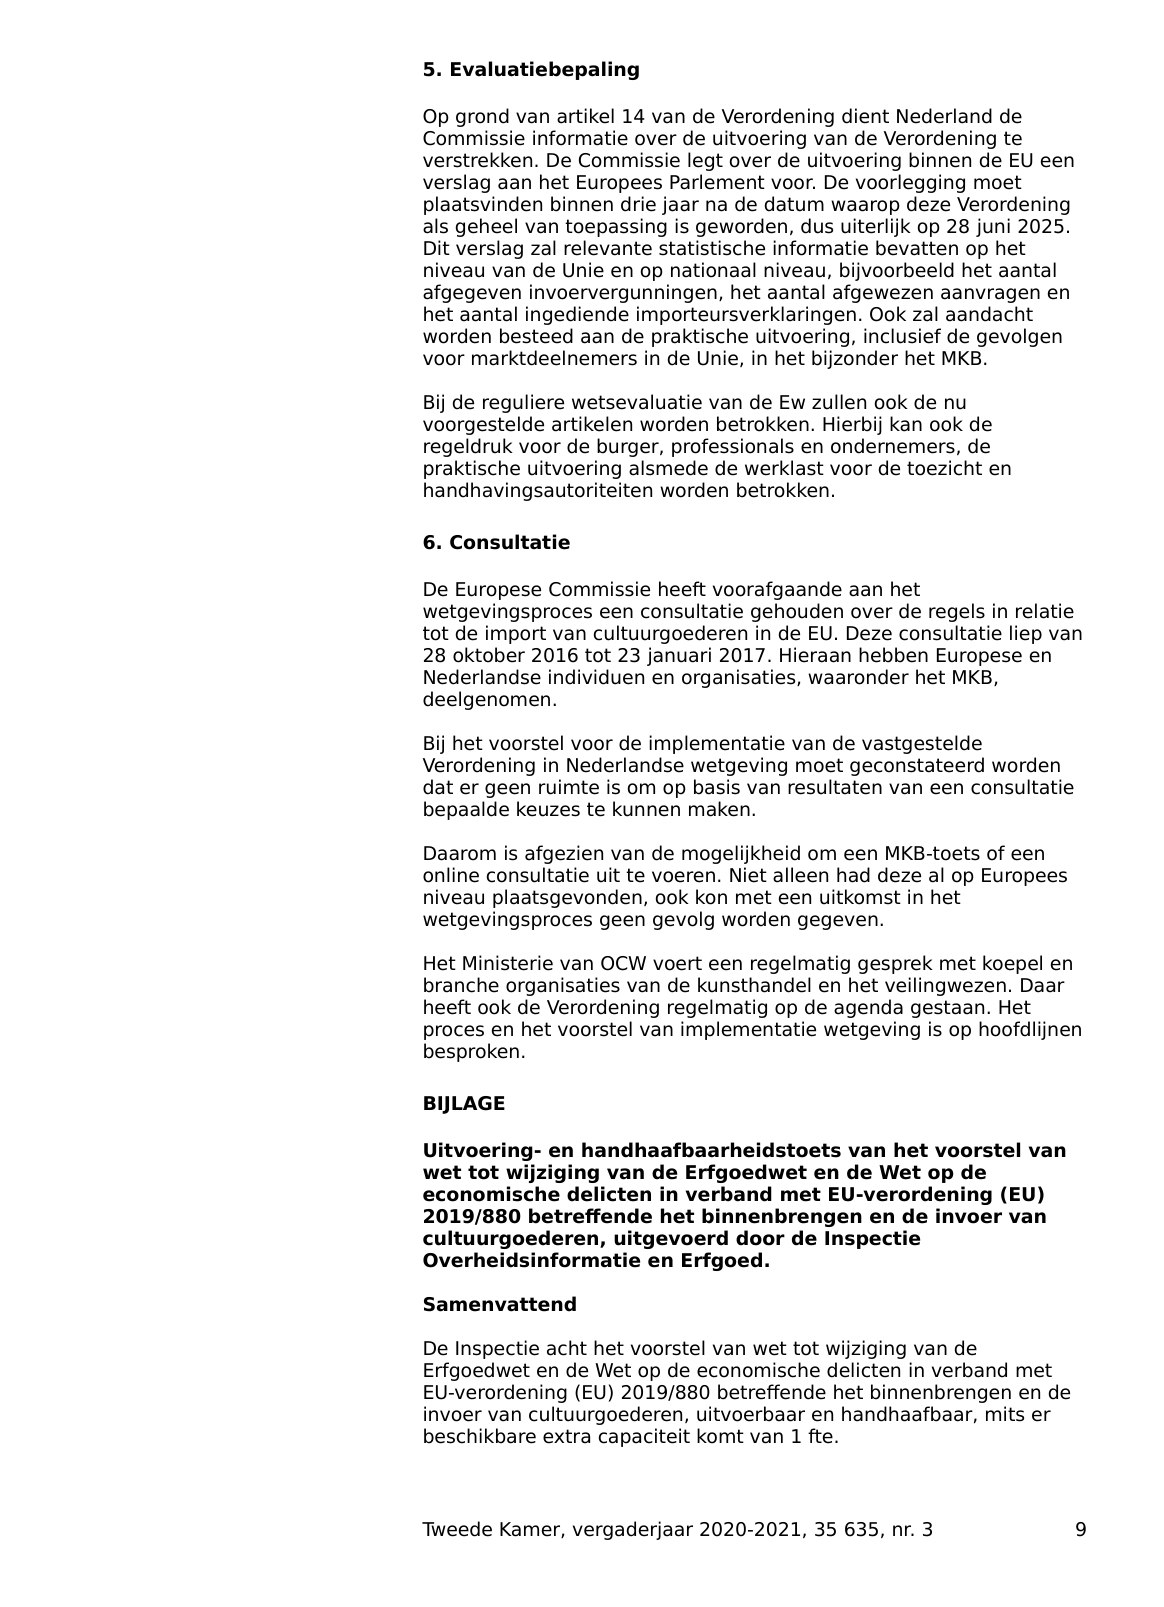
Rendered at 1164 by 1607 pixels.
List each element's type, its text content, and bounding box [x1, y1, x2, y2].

text Op grond van artikel 14 van de Verordening dient Nederland de Commissie informatie over de uitvoering van de Verordening te verstrekken. De Commissie legt over de uitvoering binnen de EU een verslag aan het Europees Parlement voor. De voorlegging moet plaatsvinden binnen drie jaar na de datum waarop deze Verordening als geheel van toepassing is geworden, dus uiterlijk op 28 juni 2025. Dit verslag zal relevante statistische informatie bevatten op het niveau van de Unie en op nationaal niveau, bijvoorbeeld het aantal afgegeven invoervergunningen, het aantal afgewezen aanvragen en het aantal ingediende importeursverklaringen. Ook zal aandacht worden besteed aan de praktische uitvoering, inclusief de gevolgen voor marktdeelnemers in de Unie, in het bijzonder het MKB. [422, 106, 1087, 370]
text Bij de reguliere wetsevaluatie van de Ew zullen ook de nu voorgestelde artikelen worden betrokken. Hierbij kan ook de regeldruk voor de burger, professionals en ondernemers, de praktische uitvoering alsmede de werklast voor de toezicht en handhavingsautoriteiten worden betrokken. [422, 392, 1087, 502]
text De Inspectie acht het voorstel van wet tot wijziging van de Erfgoedwet en de Wet op de economische delicten in verband met EU-verordening (EU) 2019/880 betreffende het binnenbrengen en de invoer van cultuurgoederen, uitvoerbaar en handhaafbaar, mits er beschikbare extra capaciteit komt van 1 fte. [422, 1338, 1087, 1448]
subtitle Samenvattend [422, 1294, 1087, 1316]
subtitle 6. Consultatie [422, 532, 1087, 554]
text De Europese Commissie heeft voorafgaande aan het wetgevingsproces een consultatie gehouden over de regels in relatie tot de import van cultuurgoederen in de EU. Deze consultatie liep van 28 oktober 2016 tot 23 januari 2017. Hieraan hebben Europese en Nederlandse individuen en organisaties, waaronder het MKB, deelgenomen. [422, 579, 1087, 711]
text Daarom is afgezien van de mogelijkheid om een MKB-toets of een online consultatie uit te voeren. Niet alleen had deze al op Europees niveau plaatsgevonden, ook kon met een uitkomst in het wetgevingsproces geen gevolg worden gegeven. [422, 843, 1087, 931]
text Bij het voorstel voor de implementatie van de vastgestelde Verordening in Nederlandse wetgeving moet geconstateerd worden dat er geen ruimte is om op basis van resultaten van een consultatie bepaalde keuzes te kunnen maken. [422, 733, 1087, 821]
text Het Ministerie van OCW voert een regelmatig gesprek met koepel en branche organisaties van de kunsthandel en het veilingwezen. Daar heeft ook de Verordening regelmatig op de agenda gestaan. Het proces en het voorstel van implementatie wetgeving is op hoofdlijnen besproken. [422, 953, 1087, 1063]
subtitle BIJLAGE [422, 1093, 1087, 1115]
subtitle 5. Evaluatiebepaling [422, 59, 1087, 81]
text Uitvoering- en handhaafbaarheidstoets van het voorstel van wet tot wijziging van de Erfgoedwet en de Wet op de economische delicten in verband met EU-verordening (EU) 2019/880 betreffende het binnenbrengen en de invoer van cultuurgoederen, uitgevoerd door de Inspectie Overheidsinformatie en Erfgoed. [422, 1140, 1087, 1272]
